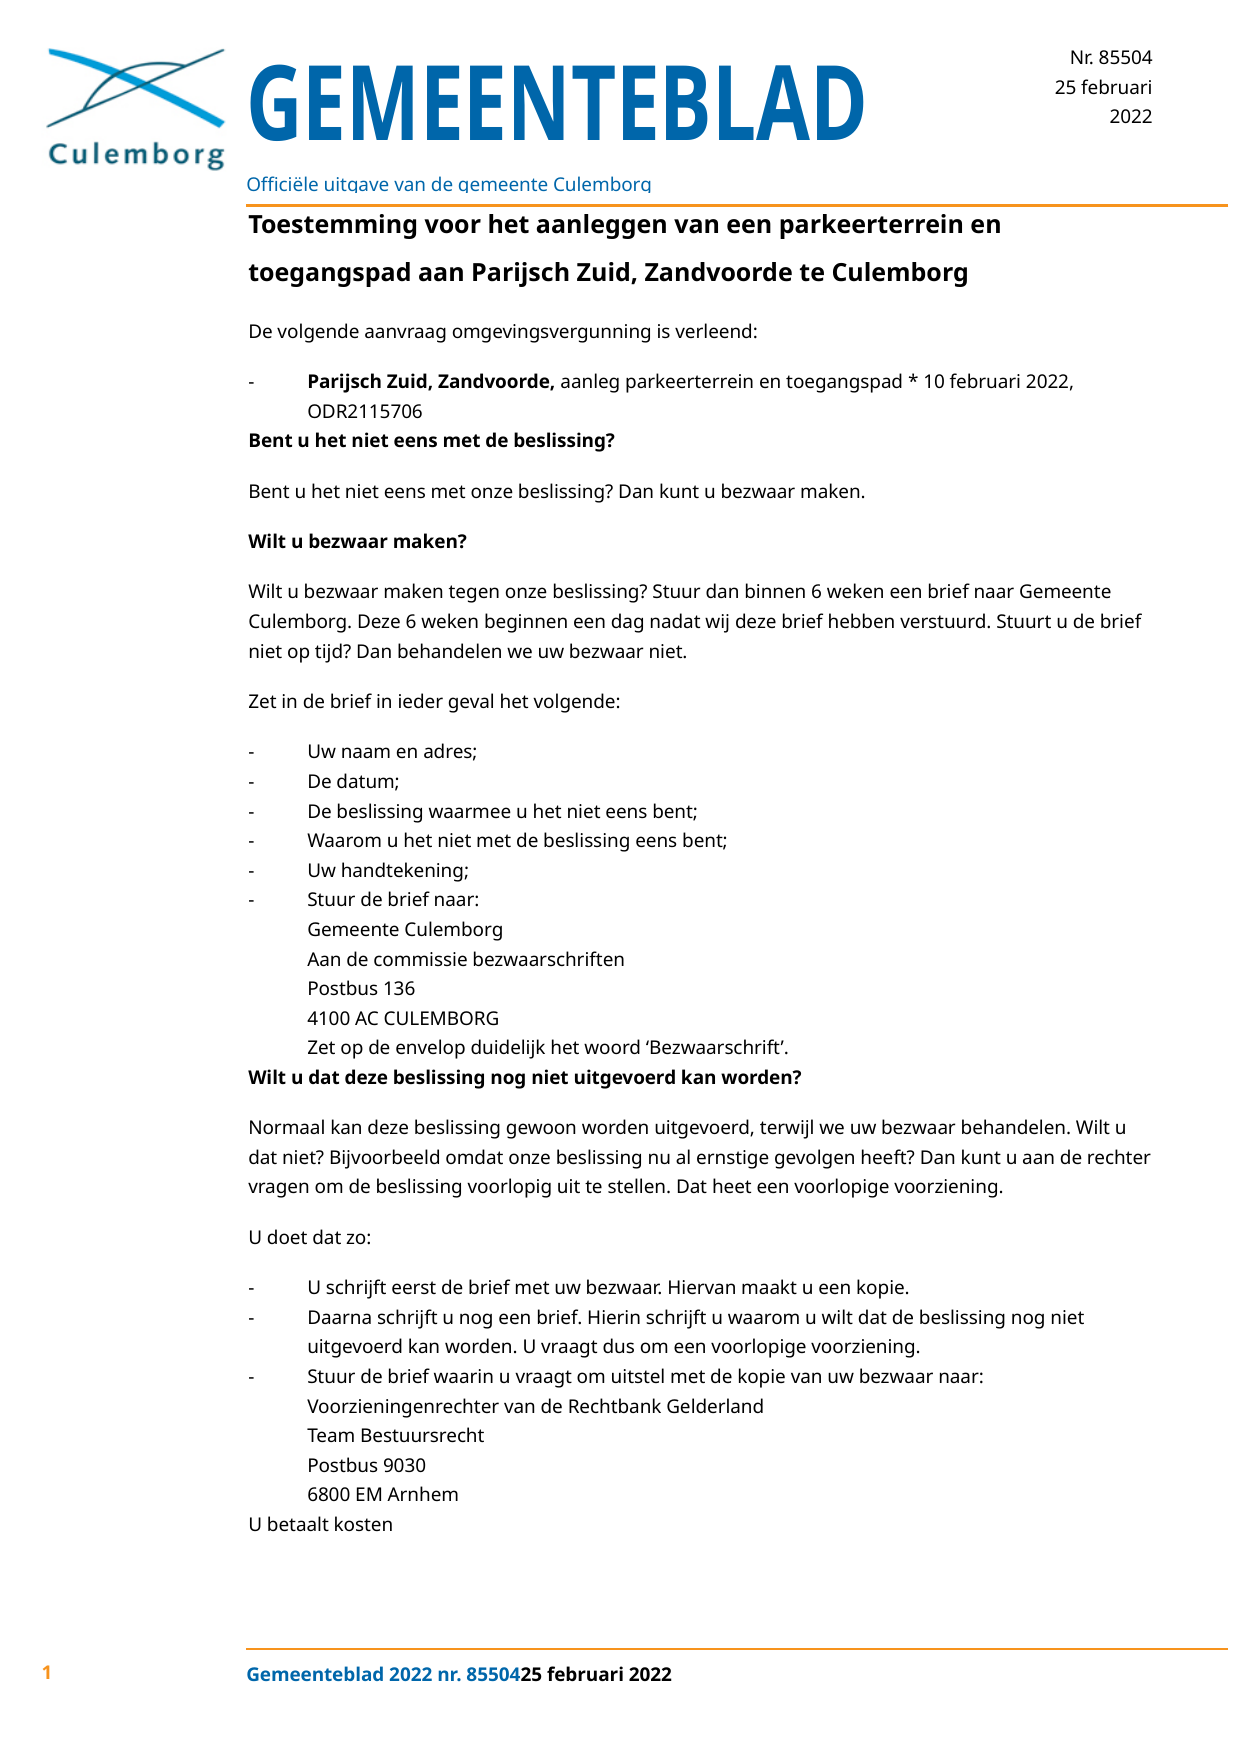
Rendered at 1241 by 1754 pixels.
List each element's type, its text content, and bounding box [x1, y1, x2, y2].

list Zet op de envelop duidelijk het woord ‘Bezwaarschrift’. [248, 1034, 1152, 1060]
list Gemeente Culemborg [248, 916, 1152, 942]
list Team Bestuursrecht [248, 1422, 1152, 1448]
text Wilt u bezwaar maken? [248, 528, 1152, 554]
text Toestemming voor het aanleggen van een parkeerterrein en toegangspad aan Parijsch Zuid, Zandvoorde te Culemborg [248, 207, 1152, 288]
list Postbus 9030 [248, 1452, 1152, 1478]
list Voorzieningenrechter van de Rechtbank Gelderland [248, 1393, 1152, 1419]
text Wilt u bezwaar maken tegen onze beslissing? Stuur dan binnen 6 weken een brief naar Gemeente Culemborg. Deze 6 weken beginnen een dag nadat wij deze brief hebben verstuurd. Stuurt u de brief niet op tijd? Dan behandelen we uw bezwaar niet. [248, 579, 1152, 664]
text Zet in de brief in ieder geval het volgende: [248, 688, 1152, 714]
list Waarom u het niet met de beslissing eens bent; [248, 827, 1152, 853]
list Stuur de brief waarin u vraagt om uitstel met de kopie van uw bezwaar naar: [248, 1363, 1152, 1389]
list Daarna schrijft u nog een brief. Hierin schrijft u waarom u wilt dat de beslissing nog niet uitgevoerd kan worden. U vraagt dus om een voorlopige voorziening. [248, 1304, 1152, 1359]
list 6800 EM Arnhem [248, 1482, 1152, 1507]
text Wilt u dat deze beslissing nog niet uitgevoerd kan worden? [248, 1064, 1152, 1090]
list Postbus 136 [248, 975, 1152, 1001]
text Normaal kan deze beslissing gewoon worden uitgevoerd, terwijl we uw bezwaar behandelen. Wilt u dat niet? Bijvoorbeeld omdat onze beslissing nu al ernstige gevolgen heeft? Dan kunt u aan de rechter vragen om de beslissing voorlopig uit te stellen. Dat heet een voorlopige voorziening. [248, 1114, 1152, 1199]
list 4100 AC CULEMBORG [248, 1005, 1152, 1031]
text U doet dat zo: [248, 1224, 1152, 1250]
list Uw naam en adres; [248, 739, 1152, 764]
text Bent u het niet eens met de beslissing? [248, 427, 1152, 453]
text De volgende aanvraag omgevingsvergunning is verleend: [248, 318, 1152, 344]
list Stuur de brief naar: [248, 887, 1152, 912]
list Aan de commissie bezwaarschriften [248, 946, 1152, 972]
text U betaalt kosten [248, 1511, 1152, 1537]
picture [41, 47, 231, 172]
text Bent u het niet eens met onze beslissing? Dan kunt u bezwaar maken. [248, 478, 1152, 504]
list Parijsch Zuid, Zandvoorde, aanleg parkeerterrein en toegangspad * 10 februari 2022, ODR2115706 [248, 368, 1152, 424]
list De datum; [248, 768, 1152, 794]
list De beslissing waarmee u het niet eens bent; [248, 798, 1152, 824]
list U schrijft eerst de brief met uw bezwaar. Hiervan maakt u een kopie. [248, 1274, 1152, 1300]
list Uw handtekening; [248, 857, 1152, 883]
